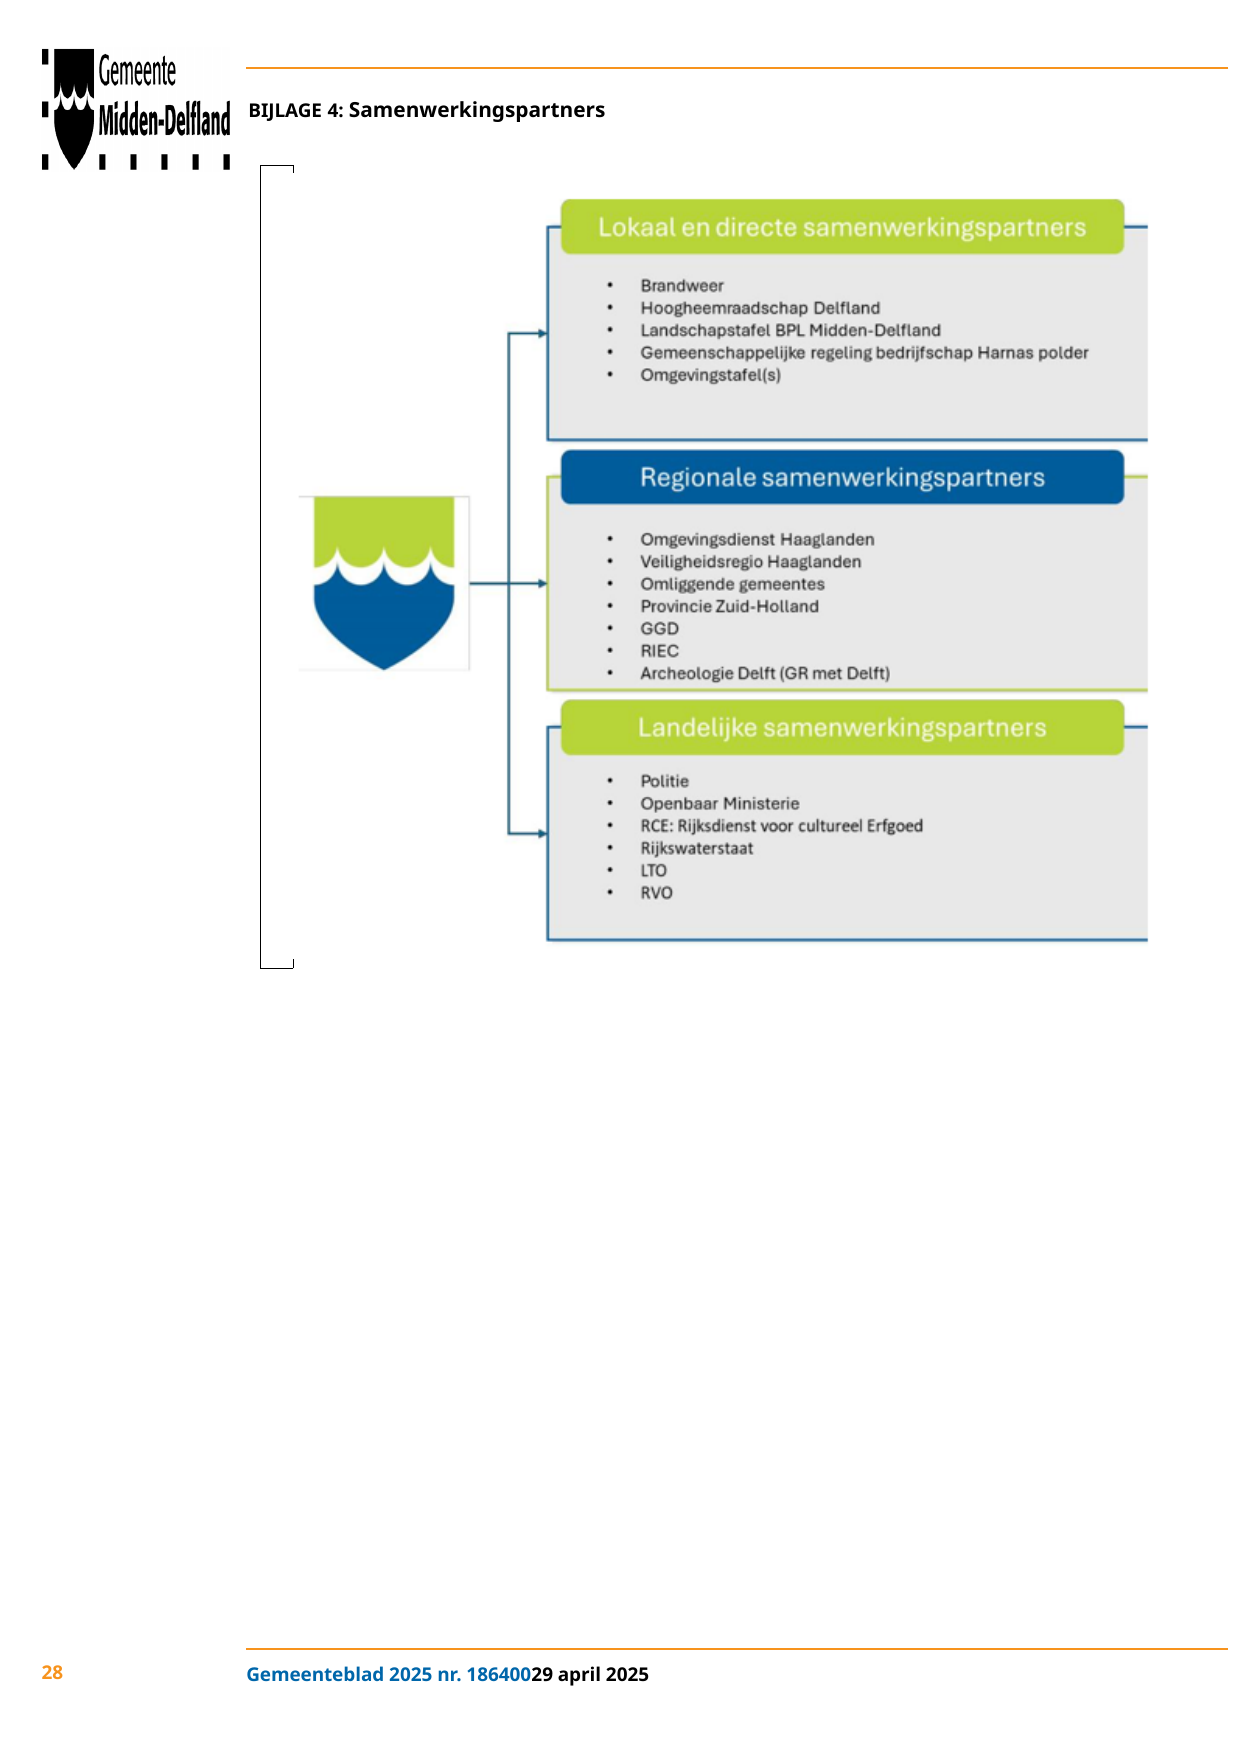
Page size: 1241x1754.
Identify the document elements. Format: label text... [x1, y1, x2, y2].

text BIJLAGE 4: Samenwerkingspartners [248, 95, 1152, 123]
picture [268, 173, 1173, 959]
picture [41, 47, 231, 172]
